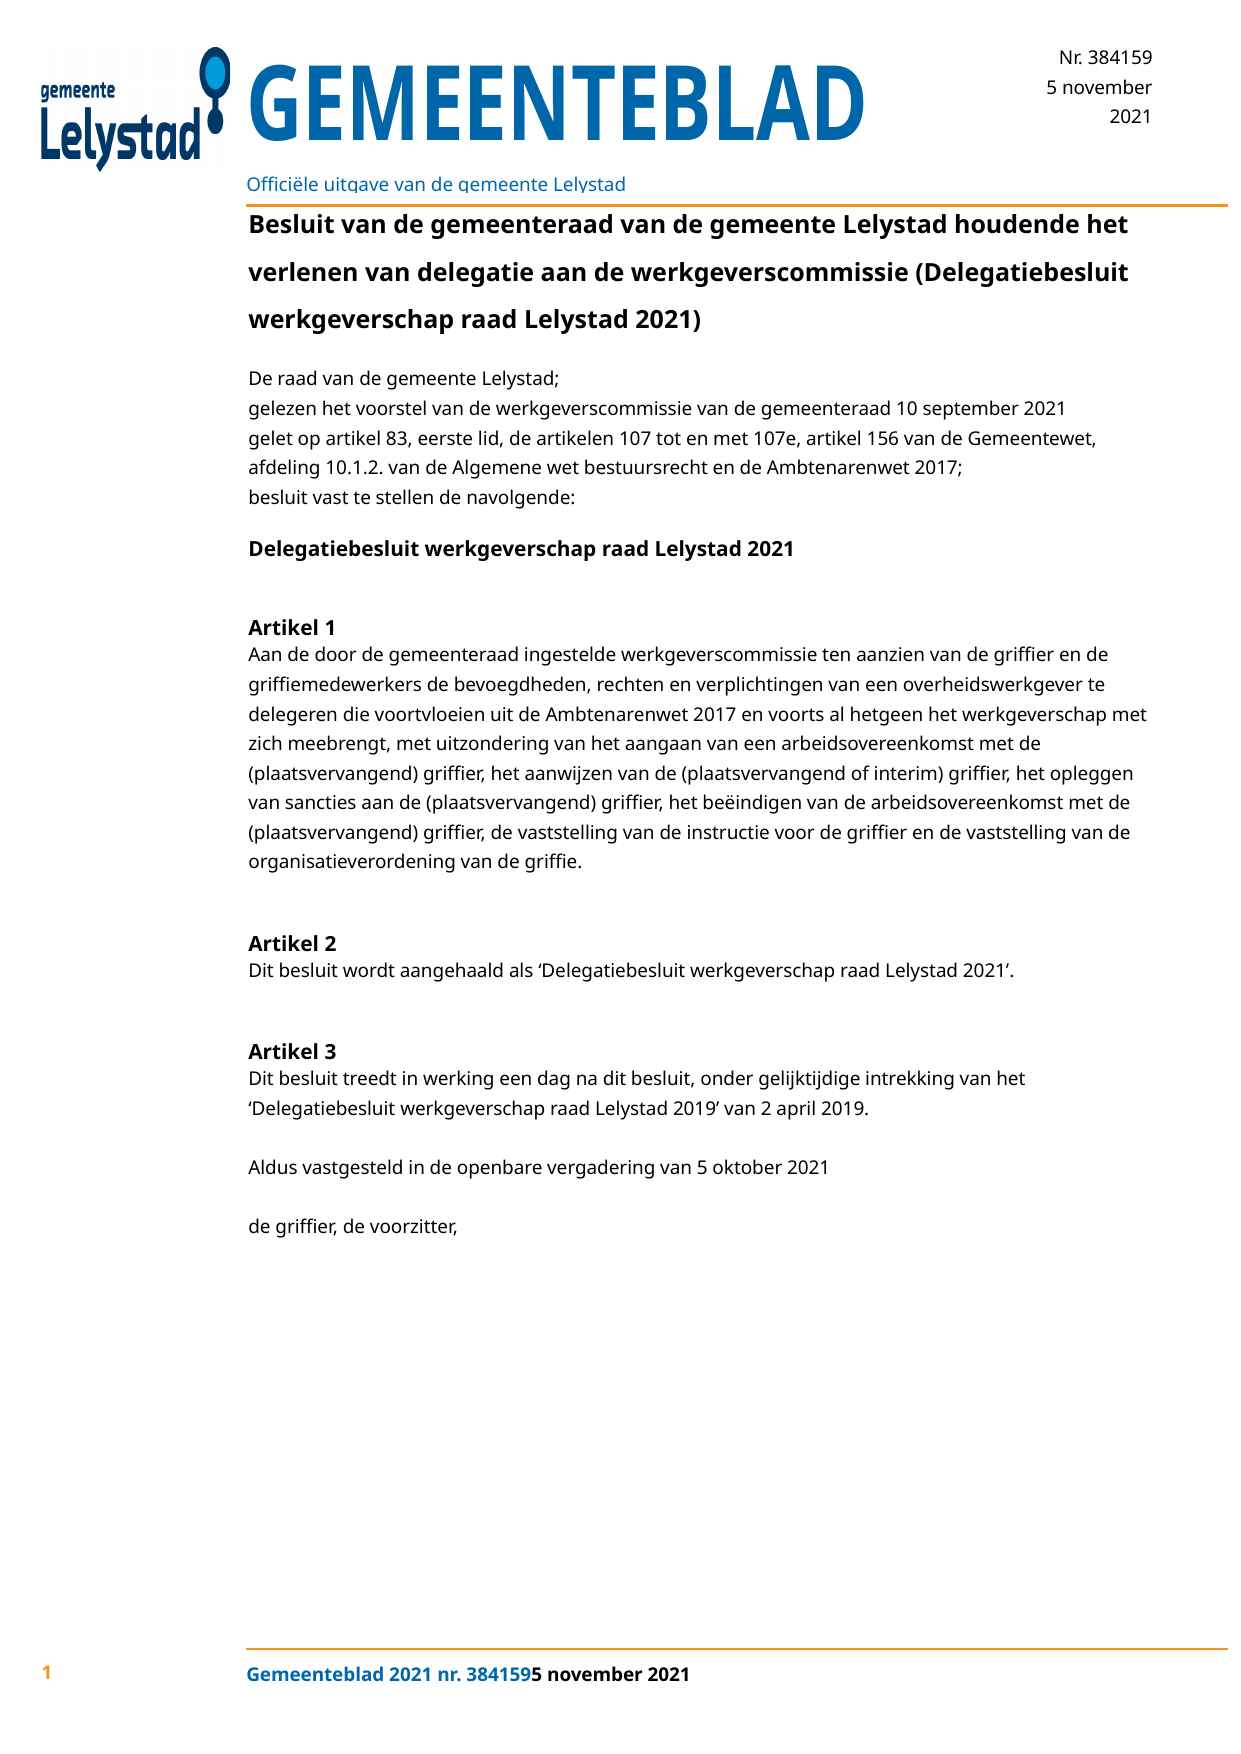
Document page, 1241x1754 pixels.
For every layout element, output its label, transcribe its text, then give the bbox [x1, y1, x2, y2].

text De raad van de gemeente Lelystad; [248, 366, 1152, 391]
text gelezen het voorstel van de werkgeverscommissie van de gemeenteraad 10 september 2021 [248, 395, 1152, 421]
text Aan de door de gemeenteraad ingestelde werkgeverscommissie ten aanzien van de griffier en de griffiemedewerkers de bevoegdheden, rechten en verplichtingen van een overheidswerkgever te delegeren die voortvloeien uit de Ambtenarenwet 2017 en voorts al hetgeen het werkgeverschap met zich meebrengt, met uitzondering van het aangaan van een arbeidsovereenkomst met de (plaatsvervangend) griffier, het aanwijzen van de (plaatsvervangend of interim) griffier, het opleggen van sancties aan de (plaatsvervangend) griffier, het beëindigen van de arbeidsovereenkomst met de (plaatsvervangend) griffier, de vaststelling van de instructie voor de griffier en de vaststelling van de organisatieverordening van de griffie. [248, 642, 1152, 874]
text Delegatiebesluit werkgeverschap raad Lelystad 2021 [248, 534, 1152, 563]
text Artikel 1 [248, 613, 1152, 642]
text de griffier, de voorzitter, [248, 1213, 1152, 1239]
text Aldus vastgesteld in de openbare vergadering van 5 oktober 2021 [248, 1154, 1152, 1180]
text Dit besluit wordt aangehaald als ‘Delegatiebesluit werkgeverschap raad Lelystad 2021’. [248, 957, 1152, 983]
text Besluit van de gemeenteraad van de gemeente Lelystad houdende het verlenen van delegatie aan de werkgeverscommissie (Delegatiebesluit werkgeverschap raad Lelystad 2021) [248, 207, 1152, 336]
text besluit vast te stellen de navolgende: [248, 484, 1152, 509]
text Artikel 3 [248, 1037, 1152, 1066]
text Artikel 2 [248, 929, 1152, 957]
text Dit besluit treedt in werking een dag na dit besluit, onder gelijktijdige intrekking van het ‘Delegatiebesluit werkgeverschap raad Lelystad 2019’ van 2 april 2019. [248, 1066, 1152, 1121]
picture [41, 47, 231, 172]
text gelet op artikel 83, eerste lid, de artikelen 107 tot en met 107e, artikel 156 van de Gemeentewet, afdeling 10.1.2. van de Algemene wet bestuursrecht en de Ambtenarenwet 2017; [248, 425, 1152, 480]
